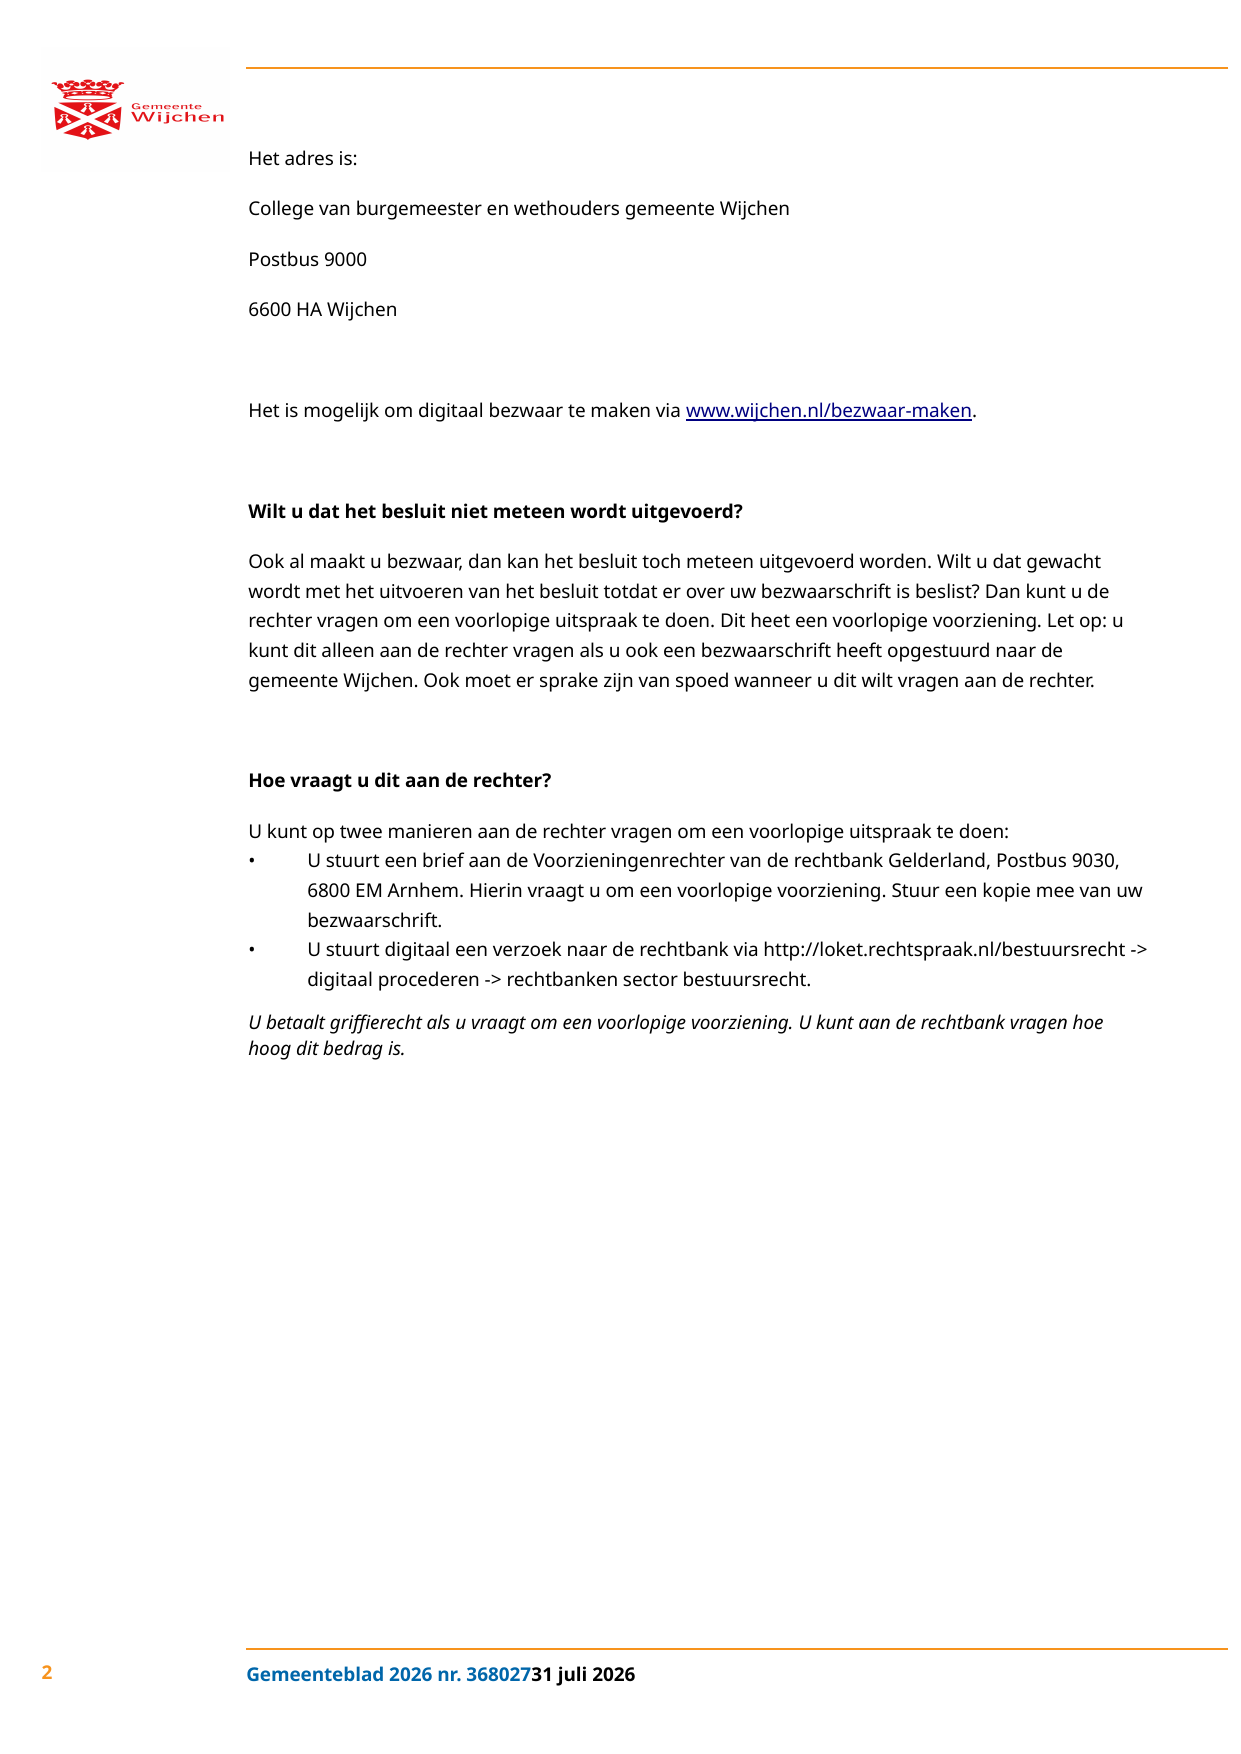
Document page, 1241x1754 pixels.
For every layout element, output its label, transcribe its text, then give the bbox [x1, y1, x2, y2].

picture [41, 47, 231, 172]
text Postbus 9000 [248, 246, 1152, 272]
text 6600 HA Wijchen [248, 296, 1152, 322]
text U kunt op twee manieren aan de rechter vragen om een voorlopige uitspraak te doen: [248, 818, 1152, 844]
text Het adres is: [248, 145, 1152, 171]
text College van burgemeester en wethouders gemeente Wijchen [248, 196, 1152, 221]
text U betaalt griffierecht als u vraagt om een voorlopige voorziening. U kunt aan de rechtbank vragen hoe hoog dit bedrag is. [248, 1009, 1152, 1061]
text Hoe vraagt u dit aan de rechter? [248, 768, 1152, 793]
text Ook al maakt u bezwaar, dan kan het besluit toch meteen uitgevoerd worden. Wilt u dat gewacht wordt met het uitvoeren van het besluit totdat er over uw bezwaarschrift is beslist? Dan kunt u de rechter vragen om een voorlopige uitspraak te doen. Dit heet een voorlopige voorziening. Let op: u kunt dit alleen aan de rechter vragen als u ook een bezwaarschrift heeft opgestuurd naar de gemeente Wijchen. Ook moet er sprake zijn van spoed wanneer u dit wilt vragen aan de rechter. [248, 548, 1152, 693]
list U stuurt een brief aan de Voorzieningenrechter van de rechtbank Gelderland, Postbus 9030, 6800 EM Arnhem. Hierin vraagt u om een voorlopige voorziening. Stuur een kopie mee van uw bezwaarschrift. [248, 848, 1152, 933]
list U stuurt digitaal een verzoek naar de rechtbank via http://loket.rechtspraak.nl/bestuursrecht -> digitaal procederen -> rechtbanken sector bestuursrecht. [248, 936, 1152, 992]
text Wilt u dat het besluit niet meteen wordt uitgevoerd? [248, 498, 1152, 524]
text Het is mogelijk om digitaal bezwaar te maken via www.wijchen.nl/bezwaar-maken. [248, 397, 1152, 423]
